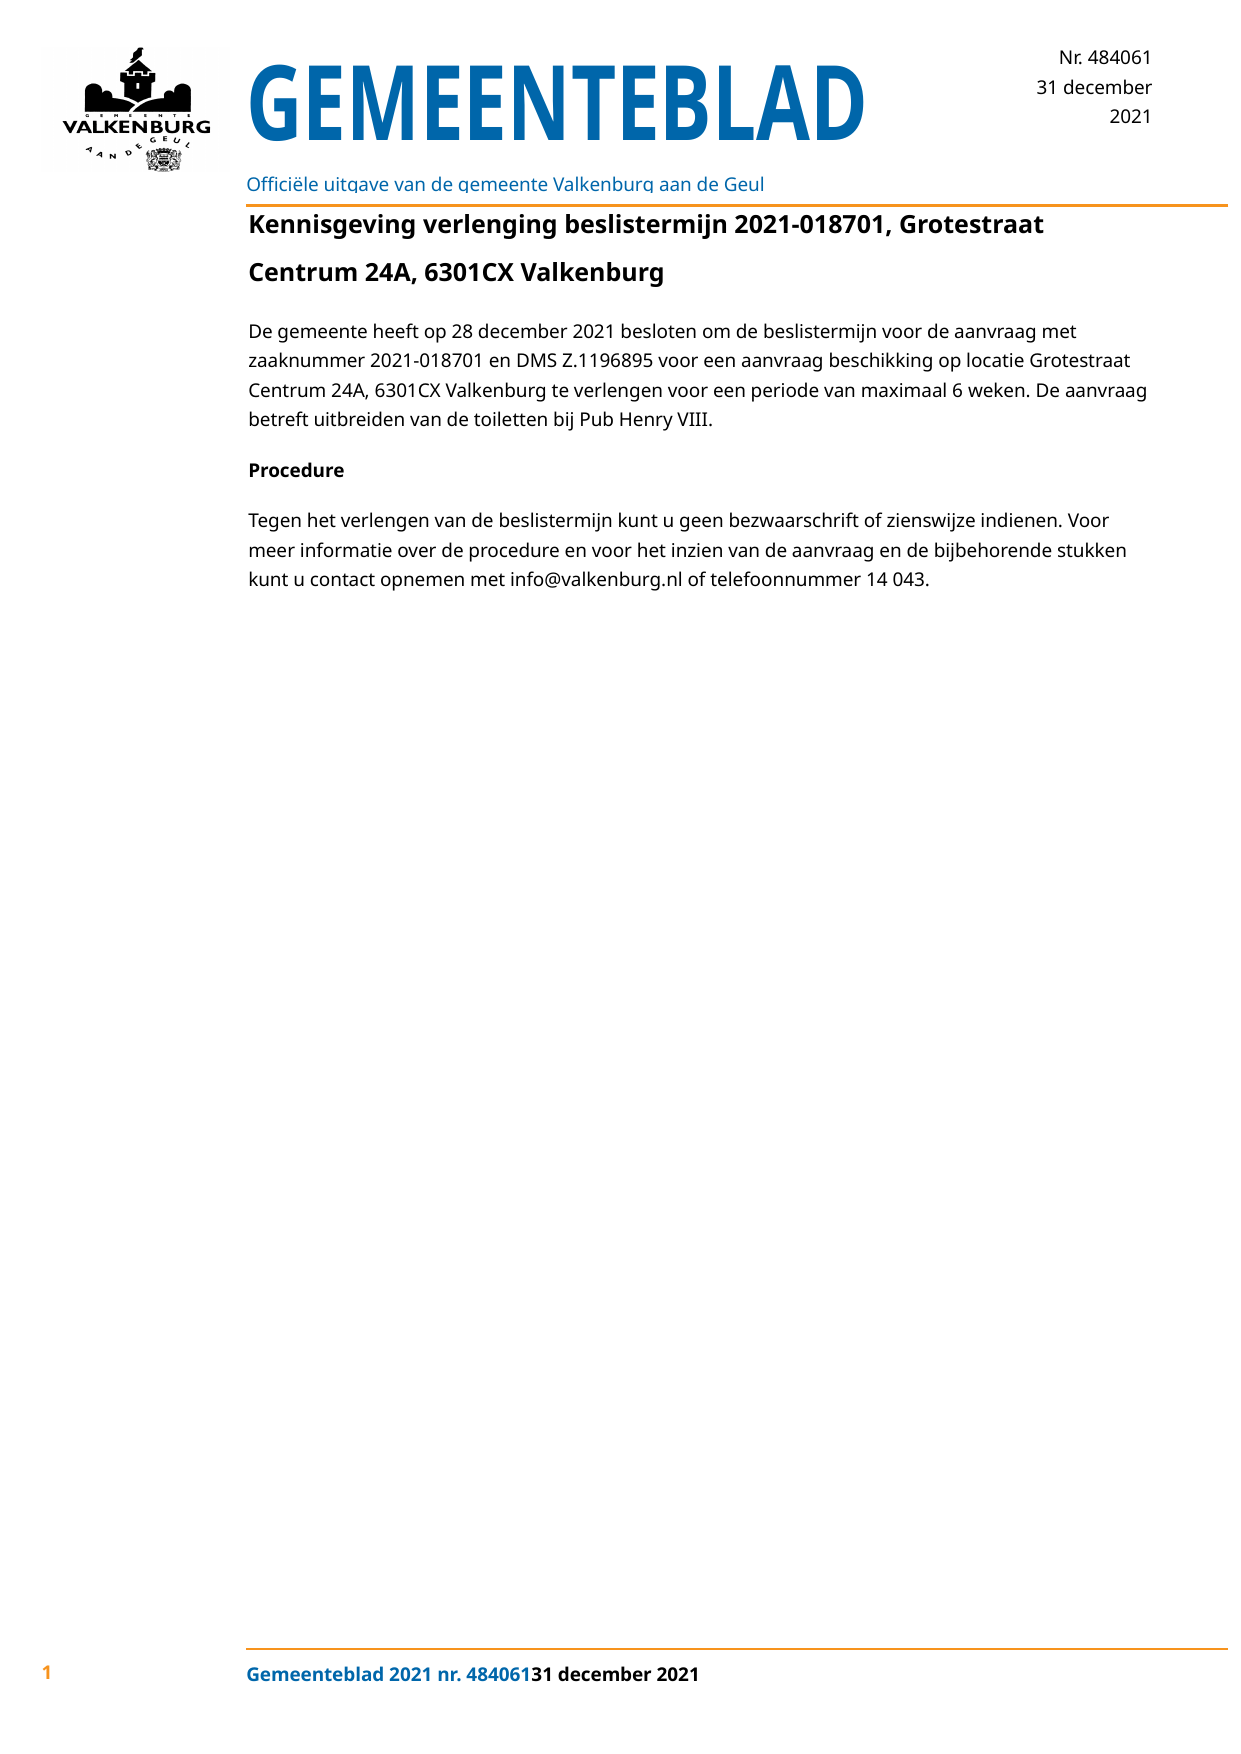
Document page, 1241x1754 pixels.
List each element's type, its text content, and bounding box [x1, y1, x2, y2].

text De gemeente heeft op 28 december 2021 besloten om de beslistermijn voor de aanvraag met zaaknummer 2021-018701 en DMS Z.1196895 voor een aanvraag beschikking op locatie Grotestraat Centrum 24A, 6301CX Valkenburg te verlengen voor een periode van maximaal 6 weken. De aanvraag betreft uitbreiden van de toiletten bij Pub Henry VIII. [248, 318, 1152, 432]
text Procedure [248, 457, 1152, 483]
picture [41, 47, 231, 172]
text Tegen het verlengen van de beslistermijn kunt u geen bezwaarschrift of zienswijze indienen. Voor meer informatie over de procedure en voor het inzien van de aanvraag en de bijbehorende stukken kunt u contact opnemen met info@valkenburg.nl of telefoonnummer 14 043. [248, 507, 1152, 592]
text Kennisgeving verlenging beslistermijn 2021-018701, Grotestraat Centrum 24A, 6301CX Valkenburg [248, 207, 1152, 288]
